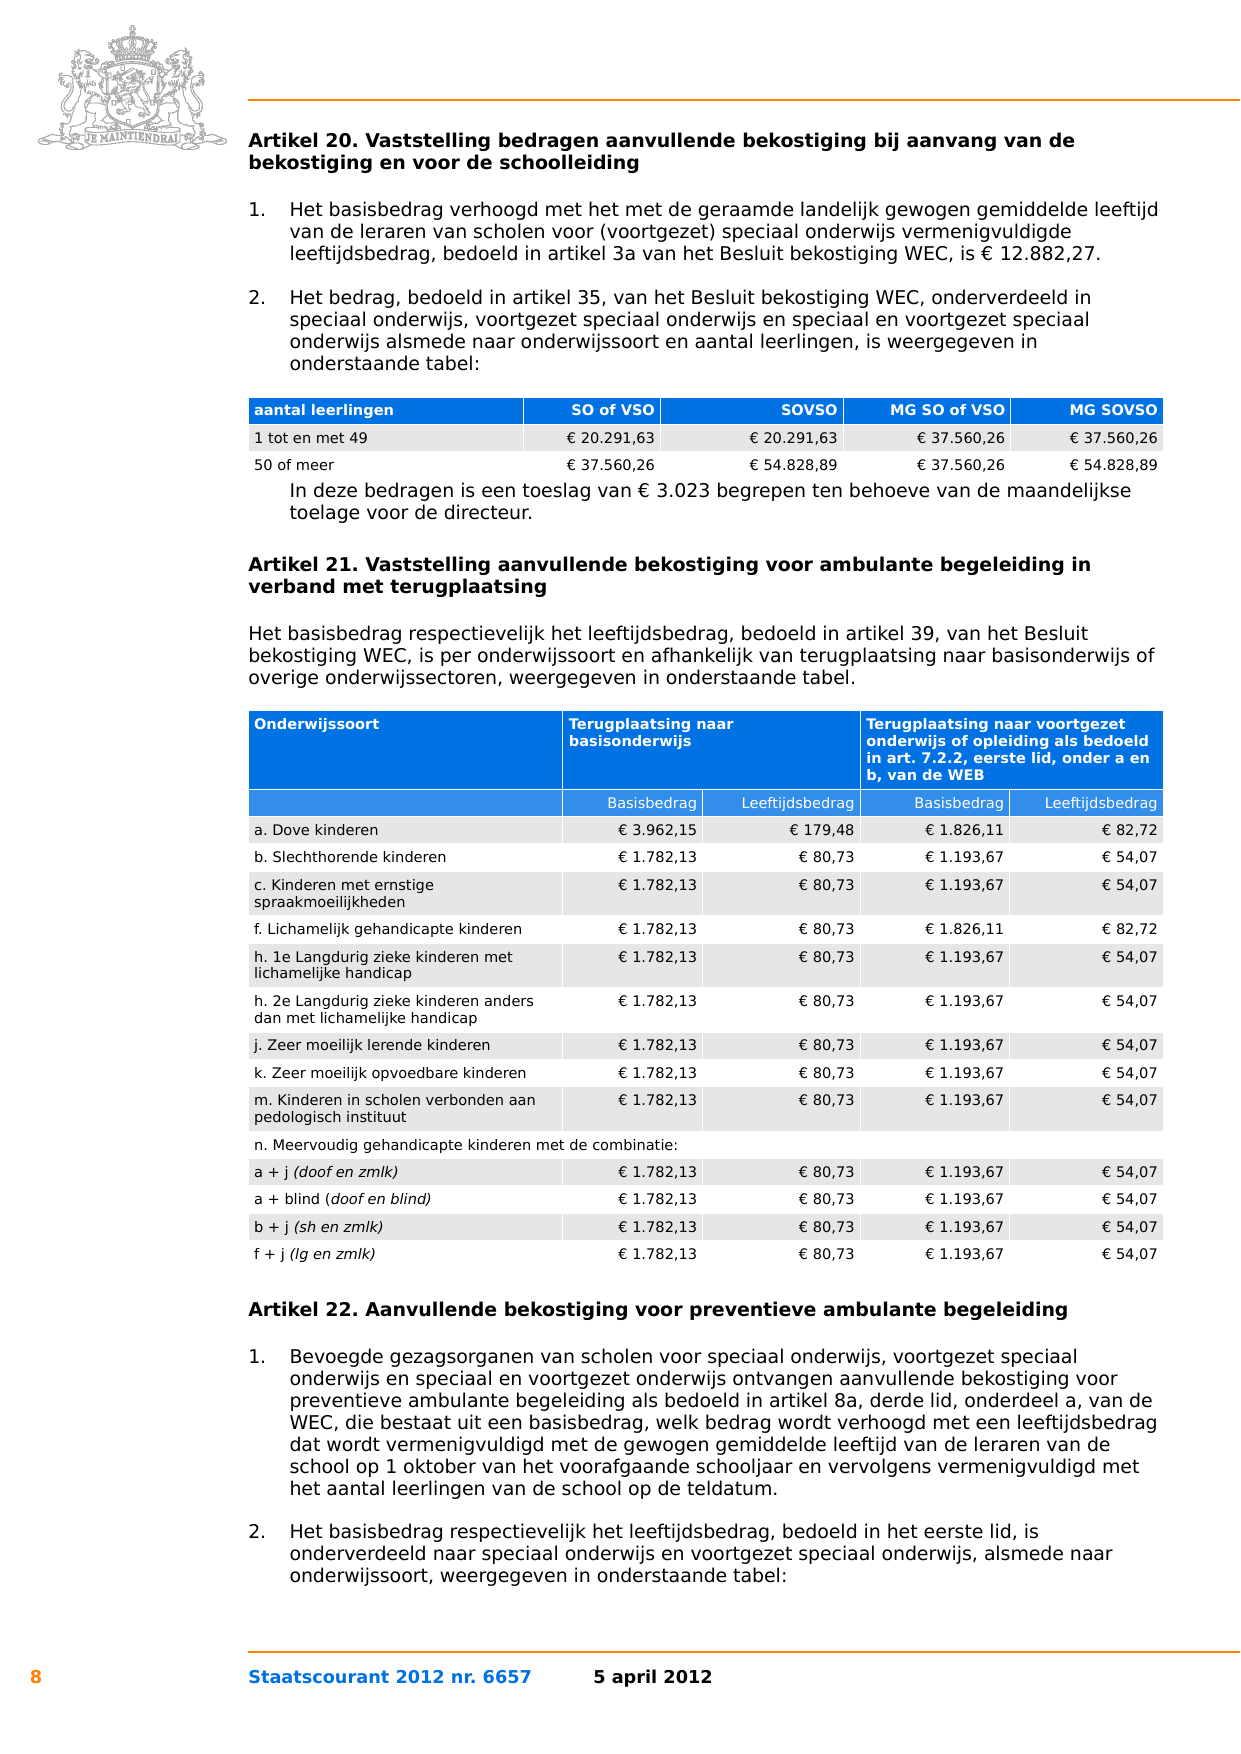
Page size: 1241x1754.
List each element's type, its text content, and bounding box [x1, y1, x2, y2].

table_cell € 80,73 [703, 1214, 860, 1240]
table_header MG SO of VSO [844, 398, 1010, 424]
table_cell a. Dove kinderen [249, 817, 562, 843]
text 1. Het basisbedrag verhoogd met het met de geraamde landelijk gewogen gemiddelde leeftijd van de leraren van scholen voor (voortgezet) speciaal onderwijs vermenigvuldigde leeftijdsbedrag, bedoeld in artikel 3a van het Besluit bekostiging WEC, is € 12.882,27. [248, 199, 1163, 265]
table_cell 1 tot en met 49 [249, 425, 523, 451]
table_cell € 1.782,13 [563, 1060, 702, 1086]
text 1. Bevoegde gezagsorganen van scholen voor speciaal onderwijs, voortgezet speciaal onderwijs en speciaal en voortgezet onderwijs ontvangen aanvullende bekostiging voor preventieve ambulante begeleiding als bedoeld in artikel 8a, derde lid, onderdeel a, van de WEC, die bestaat uit een basisbedrag, welk bedrag wordt verhoogd met een leeftijdsbedrag dat wordt vermenigvuldigd met de gewogen gemiddelde leeftijd van de leraren van de school op 1 oktober van het voorafgaande schooljaar en vervolgens vermenigvuldigd met het aantal leerlingen van de school op de teldatum. [248, 1346, 1163, 1499]
table_cell € 54,07 [1010, 1241, 1163, 1268]
table_cell f + j (lg en zmlk) [249, 1241, 562, 1268]
table_header SO of VSO [524, 398, 660, 424]
text Het basisbedrag respectievelijk het leeftijdsbedrag, bedoeld in artikel 39, van het Besluit bekostiging WEC, is per onderwijssoort en afhankelijk van terugplaatsing naar basisonderwijs of overige onderwijssectoren, weergegeven in onderstaande tabel. [248, 623, 1163, 688]
table_cell € 80,73 [703, 1087, 860, 1131]
table_cell € 54,07 [1010, 988, 1163, 1031]
table_header Terugplaatsing naar voortgezet onderwijs of opleiding als bedoeld in art. 7.2.2, eerste lid, onder a en b, van de WEB [861, 711, 1163, 789]
table_cell € 1.782,13 [563, 988, 702, 1031]
text 2. Het bedrag, bedoeld in artikel 35, van het Besluit bekostiging WEC, onderverdeeld in speciaal onderwijs, voortgezet speciaal onderwijs en speciaal en voortgezet speciaal onderwijs alsmede naar onderwijssoort en aantal leerlingen, is weergegeven in onderstaande tabel: [248, 287, 1163, 374]
table_cell € 37.560,26 [844, 425, 1010, 451]
table_cell € 54,07 [1010, 1214, 1163, 1240]
table_cell € 54,07 [1010, 1159, 1163, 1185]
table_cell € 1.782,13 [563, 1159, 702, 1185]
table_cell € 1.193,67 [861, 1214, 1009, 1240]
table_cell € 1.193,67 [861, 1186, 1009, 1213]
table_cell € 1.782,13 [563, 1033, 702, 1059]
table_cell € 80,73 [703, 872, 860, 915]
table_cell € 80,73 [703, 988, 860, 1031]
table_cell € 1.782,13 [563, 845, 702, 871]
table_cell € 80,73 [703, 1060, 860, 1086]
table_header aantal leerlingen [249, 398, 523, 424]
table_cell € 1.193,67 [861, 944, 1009, 987]
table_cell € 1.193,67 [861, 1241, 1009, 1268]
table_cell € 1.782,13 [563, 1214, 702, 1240]
table_cell € 1.193,67 [861, 845, 1009, 871]
text In deze bedragen is een toeslag van € 3.023 begrepen ten behoeve van de maandelijkse toelage voor de directeur. [289, 480, 1163, 524]
table_cell n. Meervoudig gehandicapte kinderen met de combinatie: [249, 1132, 1163, 1158]
subtitle Artikel 21. Vaststelling aanvullende bekostiging voor ambulante begeleiding in verband met terugplaatsing [248, 554, 1163, 598]
table_cell € 1.782,13 [563, 944, 702, 987]
table_cell € 54,07 [1010, 1033, 1163, 1059]
table_cell € 179,48 [703, 817, 860, 843]
table_cell € 1.782,13 [563, 1087, 702, 1131]
text 2. Het basisbedrag respectievelijk het leeftijdsbedrag, bedoeld in het eerste lid, is onderverdeeld naar speciaal onderwijs en voortgezet speciaal onderwijs, alsmede naar onderwijssoort, weergegeven in onderstaande tabel: [248, 1521, 1163, 1587]
table_cell Leeftijdsbedrag [703, 790, 860, 816]
table_cell € 80,73 [703, 916, 860, 943]
table_cell € 54,07 [1010, 1060, 1163, 1086]
table_cell b + j (sh en zmlk) [249, 1214, 562, 1240]
table_cell € 1.193,67 [861, 1033, 1009, 1059]
table_cell f. Lichamelijk gehandicapte kinderen [249, 916, 562, 943]
table_header Terugplaatsing naar basisonderwijs [563, 711, 860, 789]
table_header Onderwijssoort [249, 711, 562, 789]
table_cell h. 2e Langdurig zieke kinderen anders dan met lichamelijke handicap [249, 988, 562, 1031]
table_cell € 54,07 [1010, 845, 1163, 871]
table_cell € 1.782,13 [563, 1186, 702, 1213]
table_cell € 54.828,89 [661, 452, 843, 479]
table_cell € 1.826,11 [861, 817, 1009, 843]
table_cell € 1.782,13 [563, 916, 702, 943]
table_cell € 54.828,89 [1011, 452, 1163, 479]
table_cell € 80,73 [703, 845, 860, 871]
picture [38, 25, 227, 150]
table_cell h. 1e Langdurig zieke kinderen met lichamelijke handicap [249, 944, 562, 987]
table_cell € 37.560,26 [844, 452, 1010, 479]
table_cell 50 of meer [249, 452, 523, 479]
table_cell Leeftijdsbedrag [1010, 790, 1163, 816]
table_cell € 82,72 [1010, 916, 1163, 943]
table_cell Basisbedrag [861, 790, 1009, 816]
table_cell € 20.291,63 [661, 425, 843, 451]
table_header MG SOVSO [1011, 398, 1163, 424]
table_cell € 54,07 [1010, 1186, 1163, 1213]
table_cell € 82,72 [1010, 817, 1163, 843]
table_cell m. Kinderen in scholen verbonden aan pedologisch instituut [249, 1087, 562, 1131]
table_cell € 80,73 [703, 1186, 860, 1213]
table_cell € 54,07 [1010, 944, 1163, 987]
table_cell € 37.560,26 [1011, 425, 1163, 451]
table_cell € 1.193,67 [861, 1087, 1009, 1131]
table_cell € 80,73 [703, 1159, 860, 1185]
table_cell € 1.826,11 [861, 916, 1009, 943]
table_cell a + blind (doof en blind) [249, 1186, 562, 1213]
table_cell € 3.962,15 [563, 817, 702, 843]
table_cell j. Zeer moeilijk lerende kinderen [249, 1033, 562, 1059]
table_cell € 1.193,67 [861, 1159, 1009, 1185]
table_cell € 54,07 [1010, 1087, 1163, 1131]
table_cell b. Slechthorende kinderen [249, 845, 562, 871]
table_header SOVSO [661, 398, 843, 424]
table_cell Basisbedrag [563, 790, 702, 816]
table_cell € 37.560,26 [524, 452, 660, 479]
table_cell k. Zeer moeilijk opvoedbare kinderen [249, 1060, 562, 1086]
table_cell € 80,73 [703, 1033, 860, 1059]
table_cell [249, 790, 562, 816]
table_cell € 80,73 [703, 1241, 860, 1268]
table_cell € 54,07 [1010, 872, 1163, 915]
table_cell € 1.782,13 [563, 872, 702, 915]
table_cell € 20.291,63 [524, 425, 660, 451]
table_cell € 1.193,67 [861, 988, 1009, 1031]
table_cell € 1.782,13 [563, 1241, 702, 1268]
table_cell c. Kinderen met ernstige spraakmoeilijkheden [249, 872, 562, 915]
table_cell € 80,73 [703, 944, 860, 987]
subtitle Artikel 20. Vaststelling bedragen aanvullende bekostiging bij aanvang van de bekostiging en voor de schoolleiding [248, 130, 1163, 174]
subtitle Artikel 22. Aanvullende bekostiging voor preventieve ambulante begeleiding [248, 1299, 1163, 1321]
table_cell € 1.193,67 [861, 1060, 1009, 1086]
table_cell € 1.193,67 [861, 872, 1009, 915]
table_cell a + j (doof en zmlk) [249, 1159, 562, 1185]
